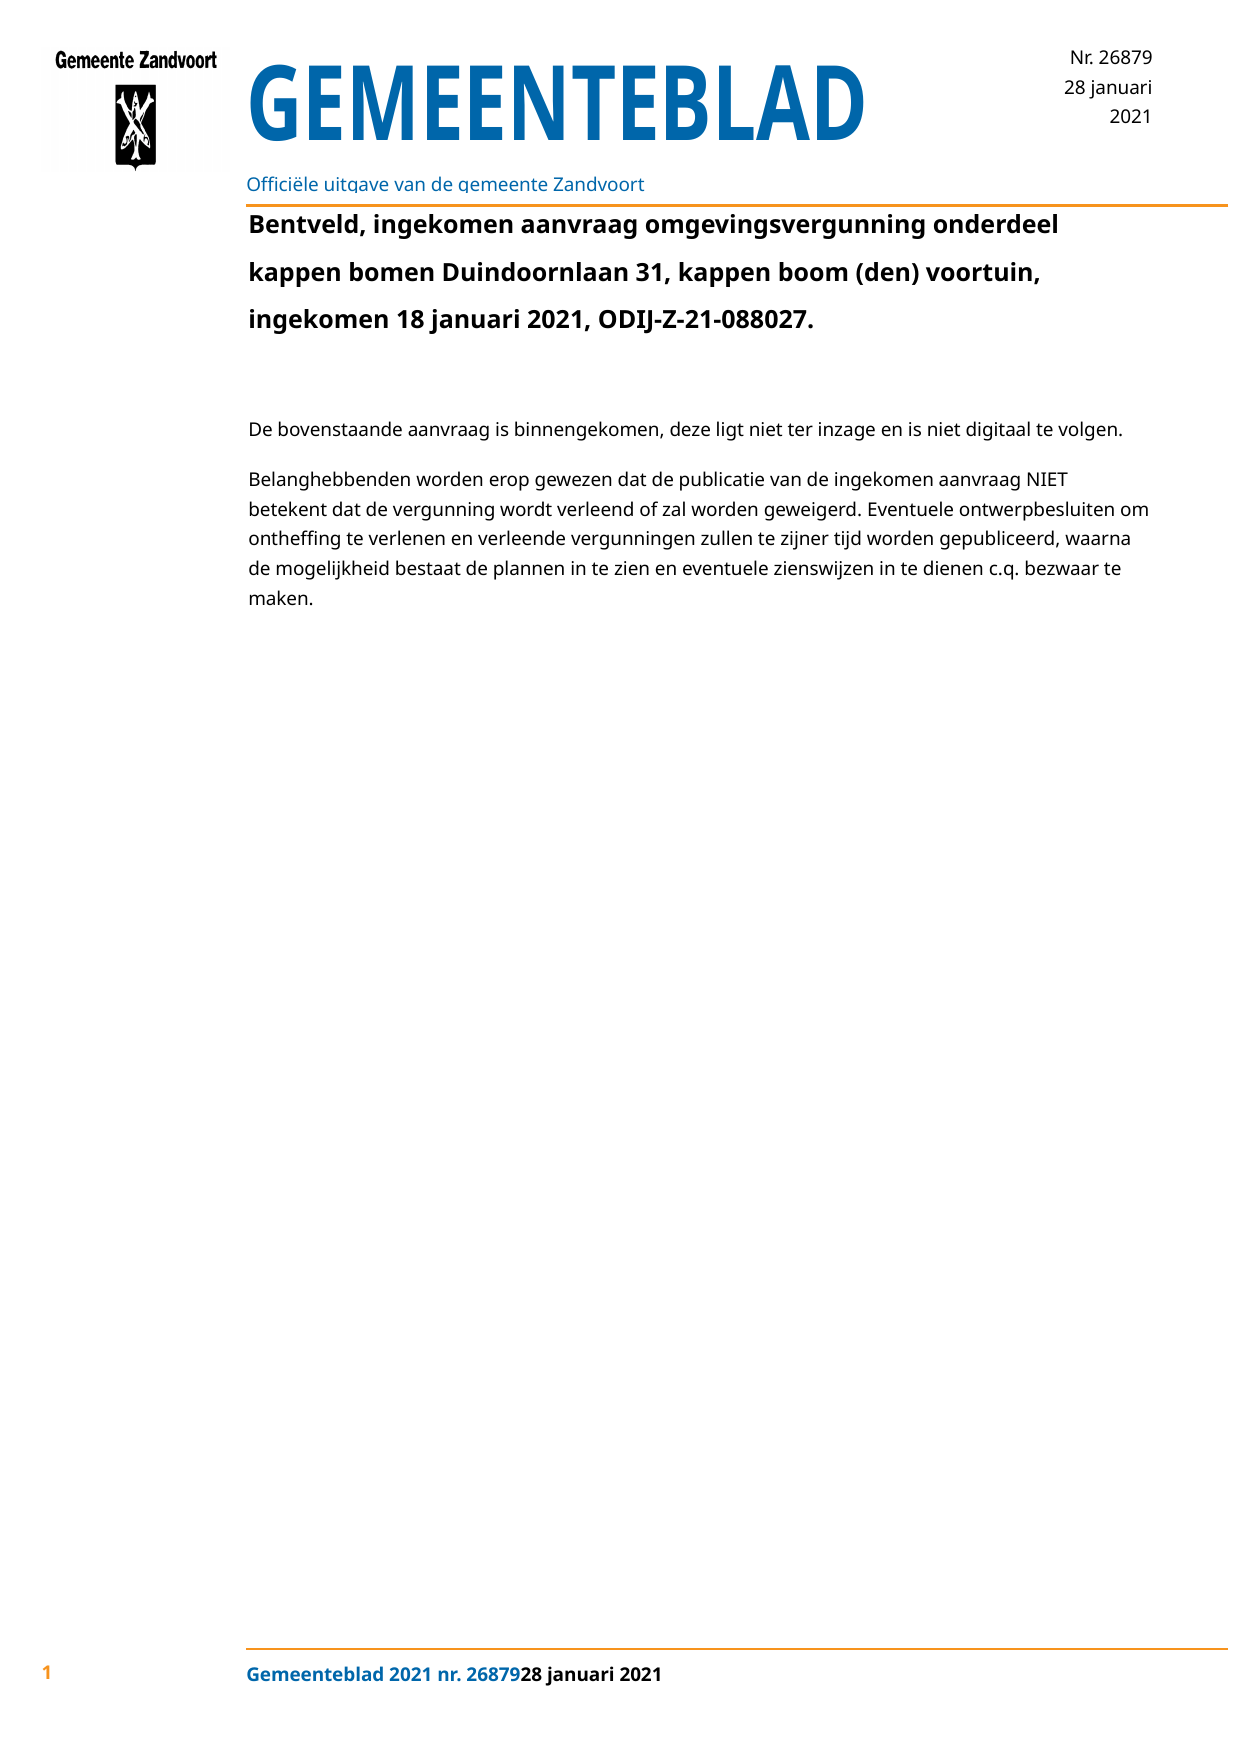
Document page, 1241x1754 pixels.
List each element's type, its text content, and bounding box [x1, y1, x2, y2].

text Belanghebbenden worden erop gewezen dat de publicatie van de ingekomen aanvraag NIET betekent dat de vergunning wordt verleend of zal worden geweigerd. Eventuele ontwerpbesluiten om ontheffing te verlenen en verleende vergunningen zullen te zijner tijd worden gepubliceerd, waarna de mogelijkheid bestaat de plannen in te zien en eventuele zienswijzen in te dienen c.q. bezwaar te maken. [248, 466, 1152, 610]
picture [41, 47, 231, 172]
text De bovenstaande aanvraag is binnengekomen, deze ligt niet ter inzage en is niet digitaal te volgen. [248, 416, 1152, 442]
text Bentveld, ingekomen aanvraag omgevingsvergunning onderdeel kappen bomen Duindoornlaan 31, kappen boom (den) voortuin, ingekomen 18 januari 2021, ODIJ-Z-21-088027. [248, 207, 1152, 336]
